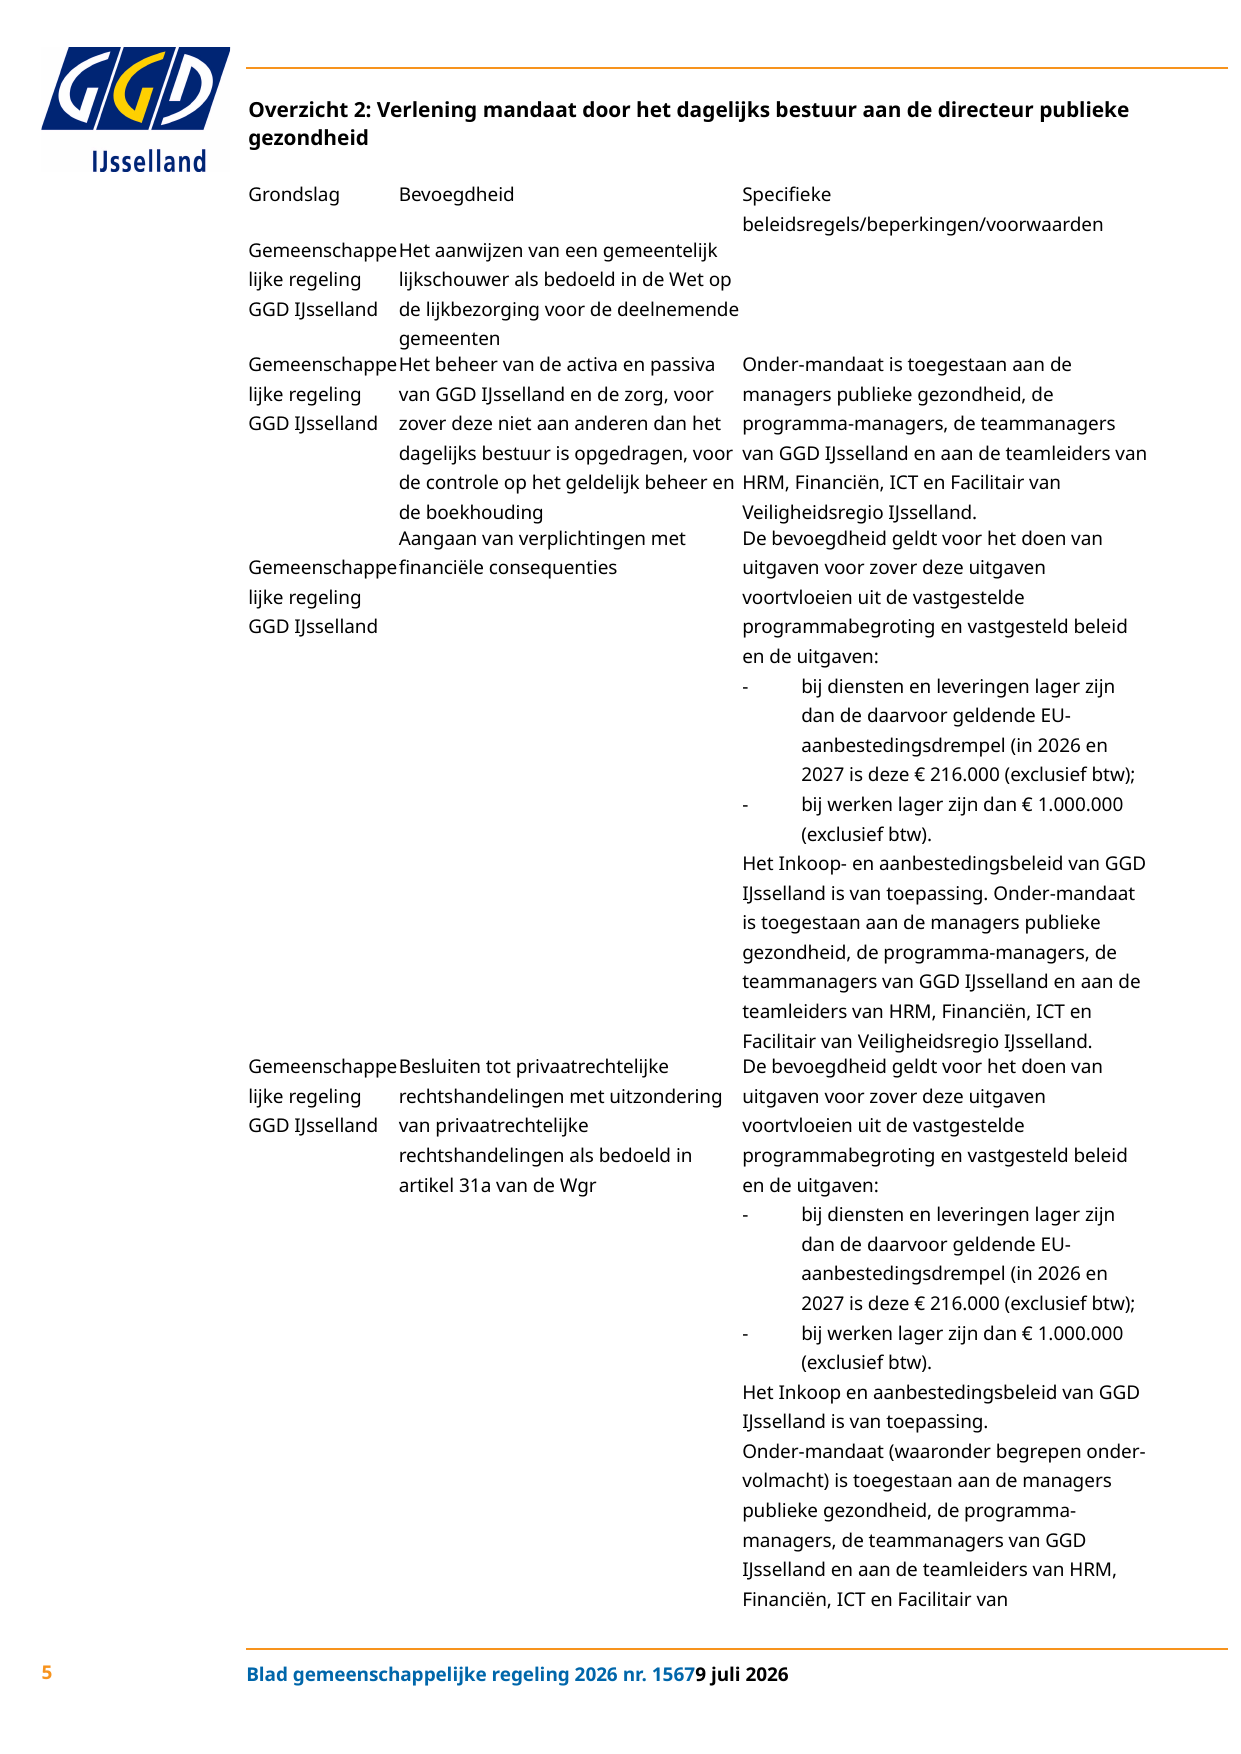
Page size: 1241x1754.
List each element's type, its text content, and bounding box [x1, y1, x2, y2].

table_cell [742, 237, 1152, 351]
table_header Bevoegdheid [399, 181, 742, 237]
table_cell Het beheer van de activa en passiva van GGD IJsselland en de zorg, voor zover deze niet aan anderen dan het dagelijks bestuur is opgedragen, voor de controle op het geldelijk beheer en de boekhouding [399, 351, 742, 525]
table_cell Gemeenschappelijke regeling GGD IJsselland [248, 1054, 398, 1612]
table_header Specifieke beleidsregels/beperkingen/voorwaarden [742, 181, 1152, 237]
table_cell Gemeenschappelijke regeling GGD IJsselland [248, 351, 398, 525]
table_header Grondslag [248, 181, 398, 237]
table_cell De bevoegdheid geldt voor het doen van uitgaven voor zover deze uitgaven voortvloeien uit de vastgestelde programmabegroting en vastgesteld beleid en de uitgaven: bij diensten en leveringen lager zijn dan de daarvoor geldende EU-aanbestedingsdrempel (in 2026 en 2027 is deze € 216.000 (exclusief btw); bij werken lager zijn dan € 1.000.000 (exclusief btw). Het Inkoop en aanbestedingsbeleid van GGD IJsselland is van toepassing. Onder-mandaat (waaronder begrepen onder-volmacht) is toegestaan aan de managers publieke gezondheid, de programma-managers, de teammanagers van GGD IJsselland en aan de teamleiders van HRM, Financiën, ICT en Facilitair van [742, 1054, 1152, 1612]
table_cell De bevoegdheid geldt voor het doen van uitgaven voor zover deze uitgaven voortvloeien uit de vastgestelde programmabegroting en vastgesteld beleid en de uitgaven: bij diensten en leveringen lager zijn dan de daarvoor geldende EU-aanbestedingsdrempel (in 2026 en 2027 is deze € 216.000 (exclusief btw); bij werken lager zijn dan € 1.000.000 (exclusief btw). Het Inkoop- en aanbestedingsbeleid van GGD IJsselland is van toepassing. Onder-mandaat is toegestaan aan de managers publieke gezondheid, de programma-managers, de teammanagers van GGD IJsselland en aan de teamleiders van HRM, Financiën, ICT en Facilitair van Veiligheidsregio IJsselland. [742, 525, 1152, 1053]
text Overzicht 2: Verlening mandaat door het dagelijks bestuur aan de directeur publieke gezondheid [248, 95, 1152, 152]
table_cell Gemeenschappelijke regeling GGD IJsselland [248, 237, 398, 351]
table_cell Het aanwijzen van een gemeentelijk lijkschouwer als bedoeld in de Wet op de lijkbezorging voor de deelnemende gemeenten [399, 237, 742, 351]
table_cell Gemeenschappelijke regeling GGD IJsselland [248, 525, 398, 1053]
table_cell Onder-mandaat is toegestaan aan de managers publieke gezondheid, de programma-managers, de teammanagers van GGD IJsselland en aan de teamleiders van HRM, Financiën, ICT en Facilitair van Veiligheidsregio IJsselland. [742, 351, 1152, 525]
table_cell Aangaan van verplichtingen met financiële consequenties [399, 525, 742, 1053]
picture [41, 47, 231, 172]
table_cell Besluiten tot privaatrechtelijke rechtshandelingen met uitzondering van privaatrechtelijke rechtshandelingen als bedoeld in artikel 31a van de Wgr [399, 1054, 742, 1612]
